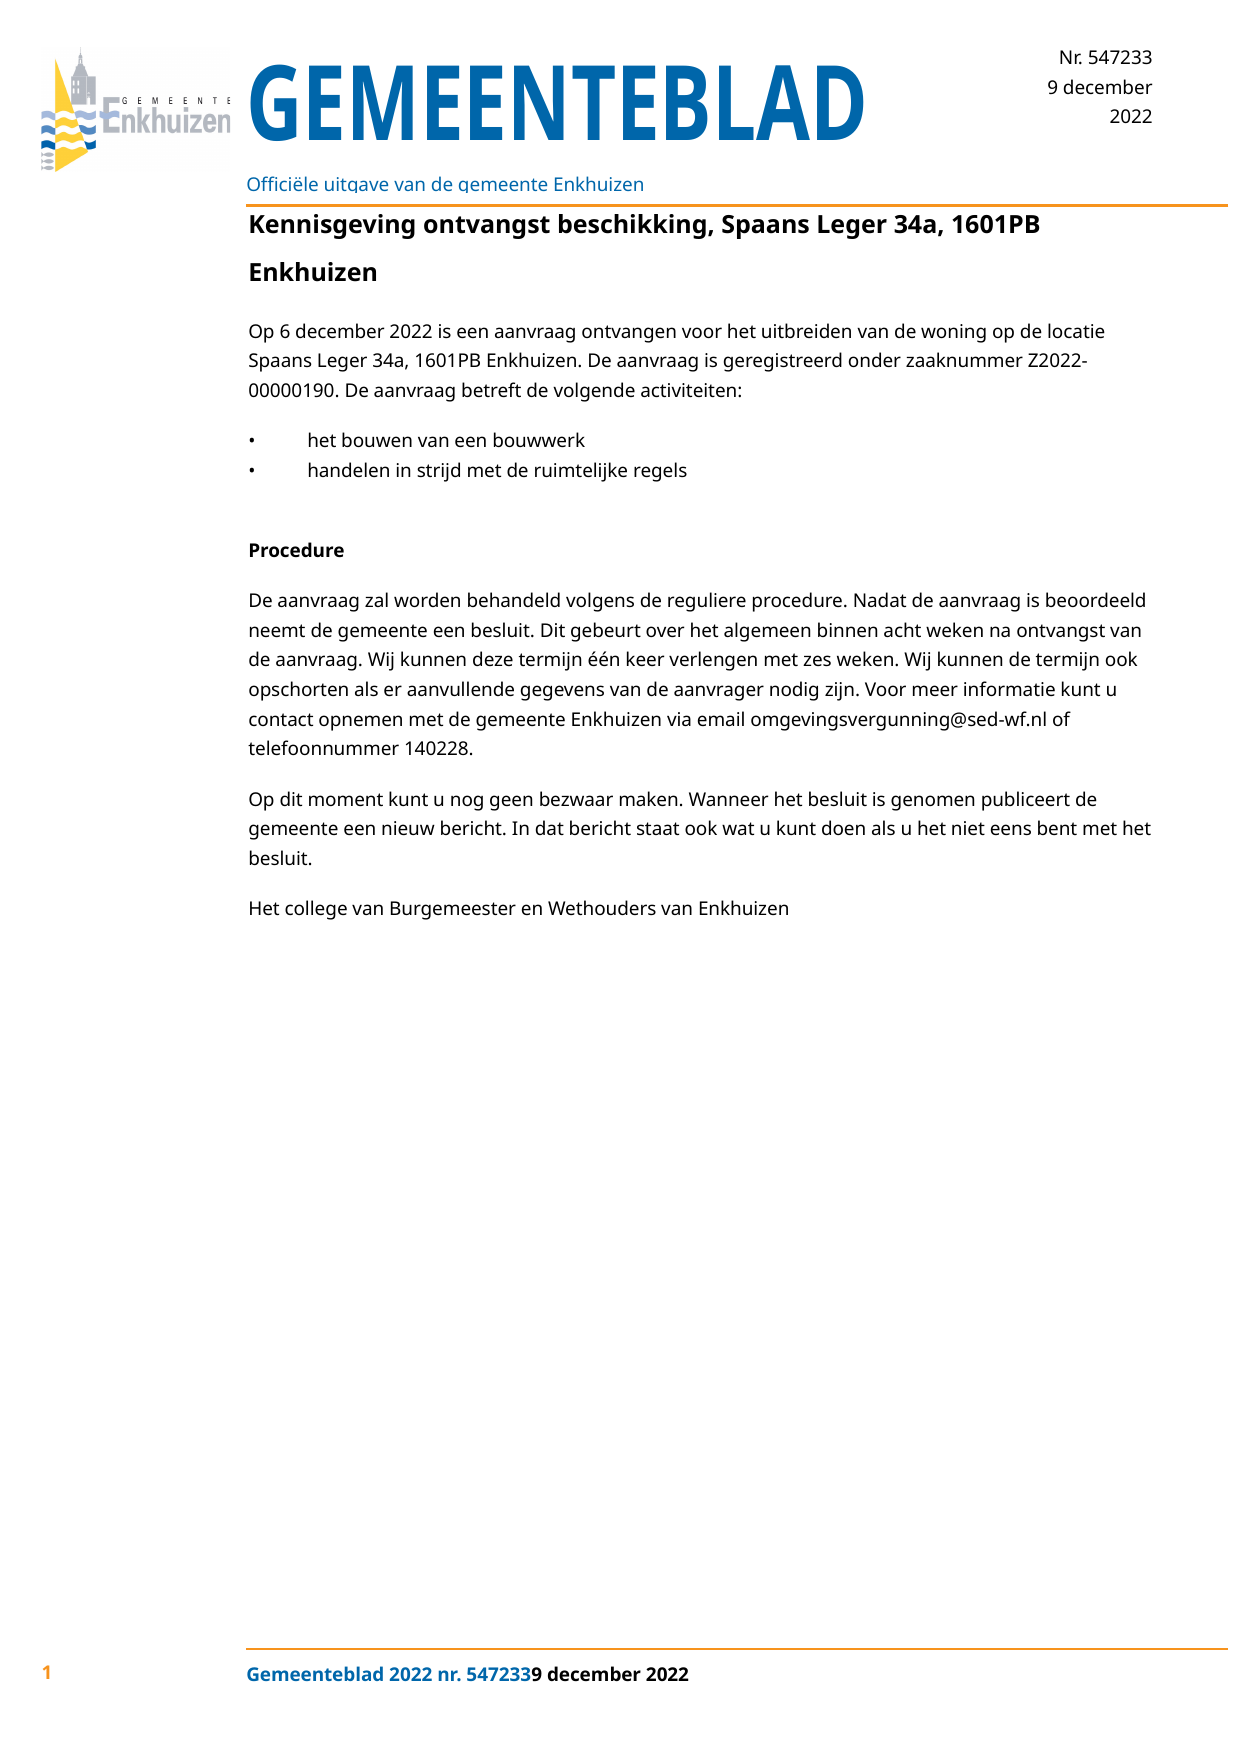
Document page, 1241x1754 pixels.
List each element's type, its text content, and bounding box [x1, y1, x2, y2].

list handelen in strijd met de ruimtelijke regels [248, 457, 1152, 483]
text Het college van Burgemeester en Wethouders van Enkhuizen [248, 895, 1152, 921]
text Procedure [248, 537, 1152, 563]
picture [41, 47, 231, 172]
list het bouwen van een bouwwerk [248, 427, 1152, 453]
text Op dit moment kunt u nog geen bezwaar maken. Wanneer het besluit is genomen publiceert de gemeente een nieuw bericht. In dat bericht staat ook wat u kunt doen als u het niet eens bent met het besluit. [248, 786, 1152, 871]
text Kennisgeving ontvangst beschikking, Spaans Leger 34a, 1601PB Enkhuizen [248, 207, 1152, 288]
text De aanvraag zal worden behandeld volgens de reguliere procedure. Nadat de aanvraag is beoordeeld neemt de gemeente een besluit. Dit gebeurt over het algemeen binnen acht weken na ontvangst van de aanvraag. Wij kunnen deze termijn één keer verlengen met zes weken. Wij kunnen de termijn ook opschorten als er aanvullende gegevens van de aanvrager nodig zijn. Voor meer informatie kunt u contact opnemen met de gemeente Enkhuizen via email omgevingsvergunning@sed-wf.nl of telefoonnummer 140228. [248, 587, 1152, 761]
text Op 6 december 2022 is een aanvraag ontvangen voor het uitbreiden van de woning op de locatie Spaans Leger 34a, 1601PB Enkhuizen. De aanvraag is geregistreerd onder zaaknummer Z2022-00000190. De aanvraag betreft de volgende activiteiten: [248, 318, 1152, 403]
